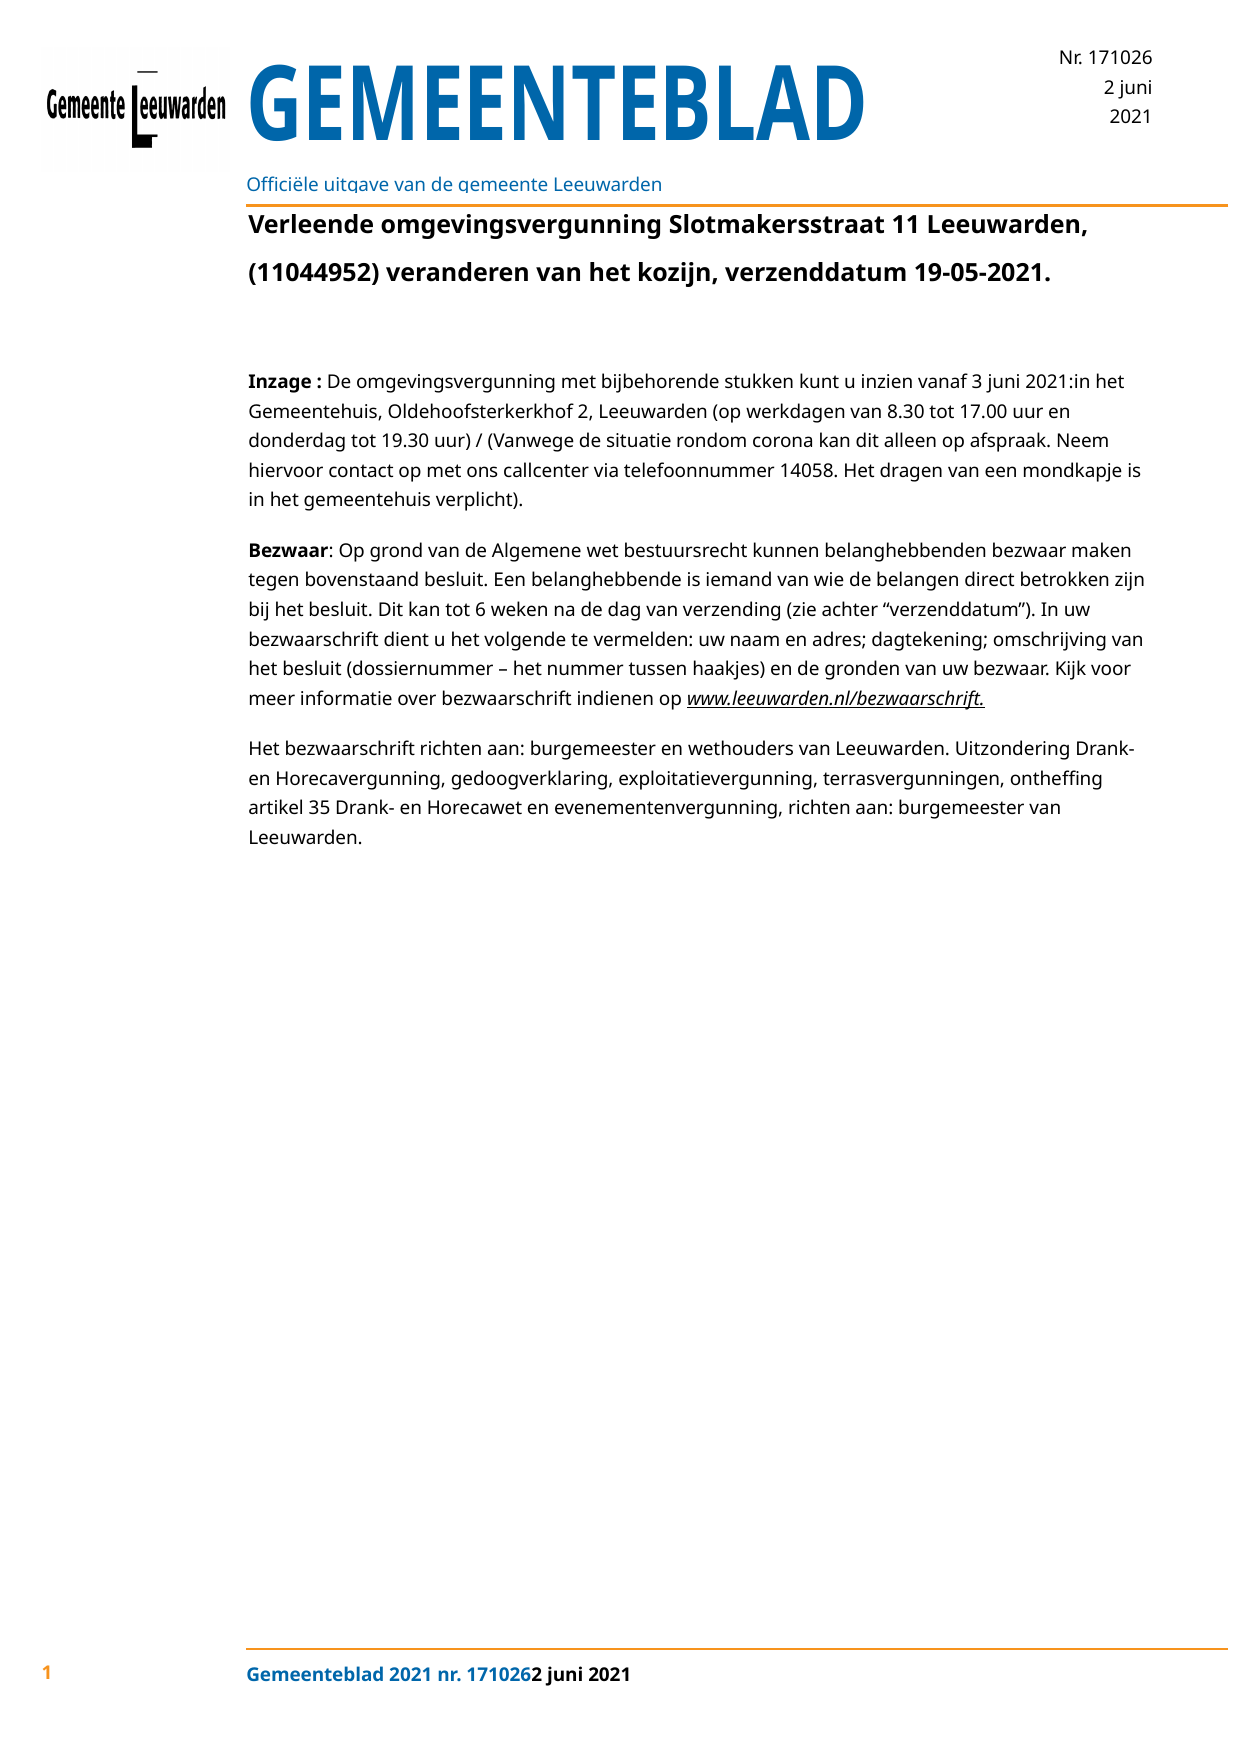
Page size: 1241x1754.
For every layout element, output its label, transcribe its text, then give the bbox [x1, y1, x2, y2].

text Inzage : De omgevingsvergunning met bijbehorende stukken kunt u inzien vanaf 3 juni 2021:in het Gemeentehuis, Oldehoofsterkerkhof 2, Leeuwarden (op werkdagen van 8.30 tot 17.00 uur en donderdag tot 19.30 uur) / (Vanwege de situatie rondom corona kan dit alleen op afspraak. Neem hiervoor contact op met ons callcenter via telefoonnummer 14058. Het dragen van een mondkapje is in het gemeentehuis verplicht). [248, 368, 1152, 512]
text Verleende omgevingsvergunning Slotmakersstraat 11 Leeuwarden, (11044952) veranderen van het kozijn, verzenddatum 19-05-2021. [248, 207, 1152, 288]
picture [41, 47, 231, 172]
text Bezwaar: Op grond van de Algemene wet bestuursrecht kunnen belanghebbenden bezwaar maken tegen bovenstaand besluit. Een belanghebbende is iemand van wie de belangen direct betrokken zijn bij het besluit. Dit kan tot 6 weken na de dag van verzending (zie achter “verzenddatum”). In uw bezwaarschrift dient u het volgende te vermelden: uw naam en adres; dagtekening; omschrijving van het besluit (dossiernummer – het nummer tussen haakjes) en de gronden van uw bezwaar. Kijk voor meer informatie over bezwaarschrift indienen op www.leeuwarden.nl/bezwaarschrift. [248, 537, 1152, 711]
text Het bezwaarschrift richten aan: burgemeester en wethouders van Leeuwarden. Uitzondering Drank- en Horecavergunning, gedoogverklaring, exploitatievergunning, terrasvergunningen, ontheffing artikel 35 Drank- en Horecawet en evenementenvergunning, richten aan: burgemeester van Leeuwarden. [248, 735, 1152, 850]
